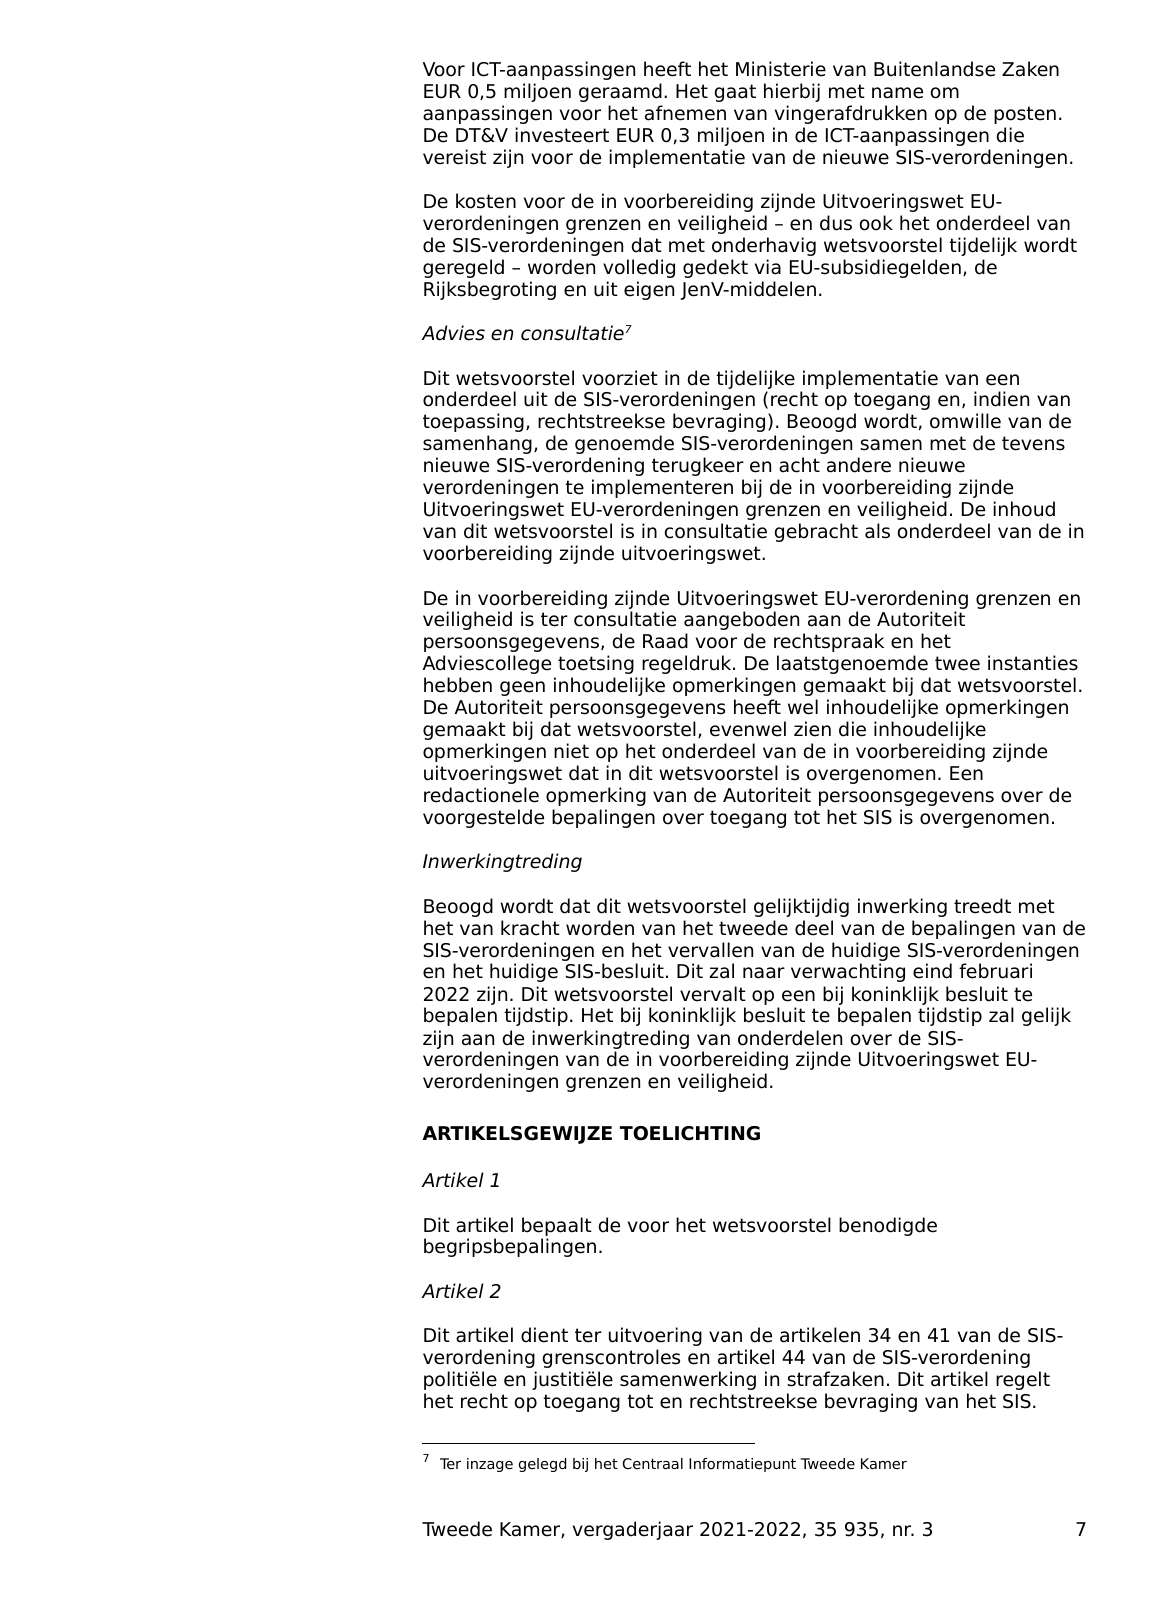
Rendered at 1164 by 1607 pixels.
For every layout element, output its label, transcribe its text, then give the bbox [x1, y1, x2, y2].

subtitle ARTIKELSGEWIJZE TOELICHTING [422, 1123, 1087, 1145]
subtitle Artikel 1 [422, 1170, 1087, 1192]
text Dit artikel dient ter uitvoering van de artikelen 34 en 41 van de SIS-verordening grenscontroles en artikel 44 van de SIS-verordening politiële en justitiële samenwerking in strafzaken. Dit artikel regelt het recht op toegang tot en rechtstreekse bevraging van het SIS. [422, 1325, 1087, 1413]
text Dit artikel bepaalt de voor het wetsvoorstel benodigde begripsbepalingen. [422, 1214, 1087, 1258]
text De DT&V investeert EUR 0,3 miljoen in de ICT-aanpassingen die vereist zijn voor de implementatie van de nieuwe SIS-verordeningen. [422, 125, 1087, 169]
subtitle Advies en consultatie [422, 323, 1087, 345]
text De in voorbereiding zijnde Uitvoeringswet EU-verordening grenzen en veiligheid is ter consultatie aangeboden aan de Autoriteit persoonsgegevens, de Raad voor de rechtspraak en het Adviescollege toetsing regeldruk. De laatstgenoemde twee instanties hebben geen inhoudelijke opmerkingen gemaakt bij dat wetsvoorstel. De Autoriteit persoonsgegevens heeft wel inhoudelijke opmerkingen gemaakt bij dat wetsvoorstel, evenwel zien die inhoudelijke opmerkingen niet op het onderdeel van de in voorbereiding zijnde uitvoeringswet dat in dit wetsvoorstel is overgenomen. Een redactionele opmerking van de Autoriteit persoonsgegevens over de voorgestelde bepalingen over toegang tot het SIS is overgenomen. [422, 587, 1087, 829]
text Beoogd wordt dat dit wetsvoorstel gelijktijdig inwerking treedt met het van kracht worden van het tweede deel van de bepalingen van de SIS-verordeningen en het vervallen van de huidige SIS-verordeningen en het huidige SIS-besluit. Dit zal naar verwachting eind februari 2022 zijn. Dit wetsvoorstel vervalt op een bij koninklijk besluit te bepalen tijdstip. Het bij koninklijk besluit te bepalen tijdstip zal gelijk zijn aan de inwerkingtreding van onderdelen over de SIS-verordeningen van de in voorbereiding zijnde Uitvoeringswet EU-verordeningen grenzen en veiligheid. [422, 896, 1087, 1093]
subtitle Inwerkingtreding [422, 851, 1087, 873]
text Dit wetsvoorstel voorziet in de tijdelijke implementatie van een onderdeel uit de SIS-verordeningen (recht op toegang en, indien van toepassing, rechtstreekse bevraging). Beoogd wordt, omwille van de samenhang, de genoemde SIS-verordeningen samen met de tevens nieuwe SIS-verordening terugkeer en acht andere nieuwe verordeningen te implementeren bij de in voorbereiding zijnde Uitvoeringswet EU-verordeningen grenzen en veiligheid. De inhoud van dit wetsvoorstel is in consultatie gebracht als onderdeel van de in voorbereiding zijnde uitvoeringswet. [422, 367, 1087, 565]
subtitle Artikel 2 [422, 1281, 1087, 1303]
text Voor ICT-aanpassingen heeft het Ministerie van Buitenlandse Zaken EUR 0,5 miljoen geraamd. Het gaat hierbij met name om aanpassingen voor het afnemen van vingerafdrukken op de posten. [422, 59, 1087, 125]
text Ter inzage gelegd bij het Centraal Informatiepunt Tweede Kamer [422, 1452, 1087, 1474]
text De kosten voor de in voorbereiding zijnde Uitvoeringswet EU-verordeningen grenzen en veiligheid – en dus ook het onderdeel van de SIS-verordeningen dat met onderhavig wetsvoorstel tijdelijk wordt geregeld – worden volledig gedekt via EU-subsidiegelden, de Rijksbegroting en uit eigen JenV-middelen. [422, 191, 1087, 301]
